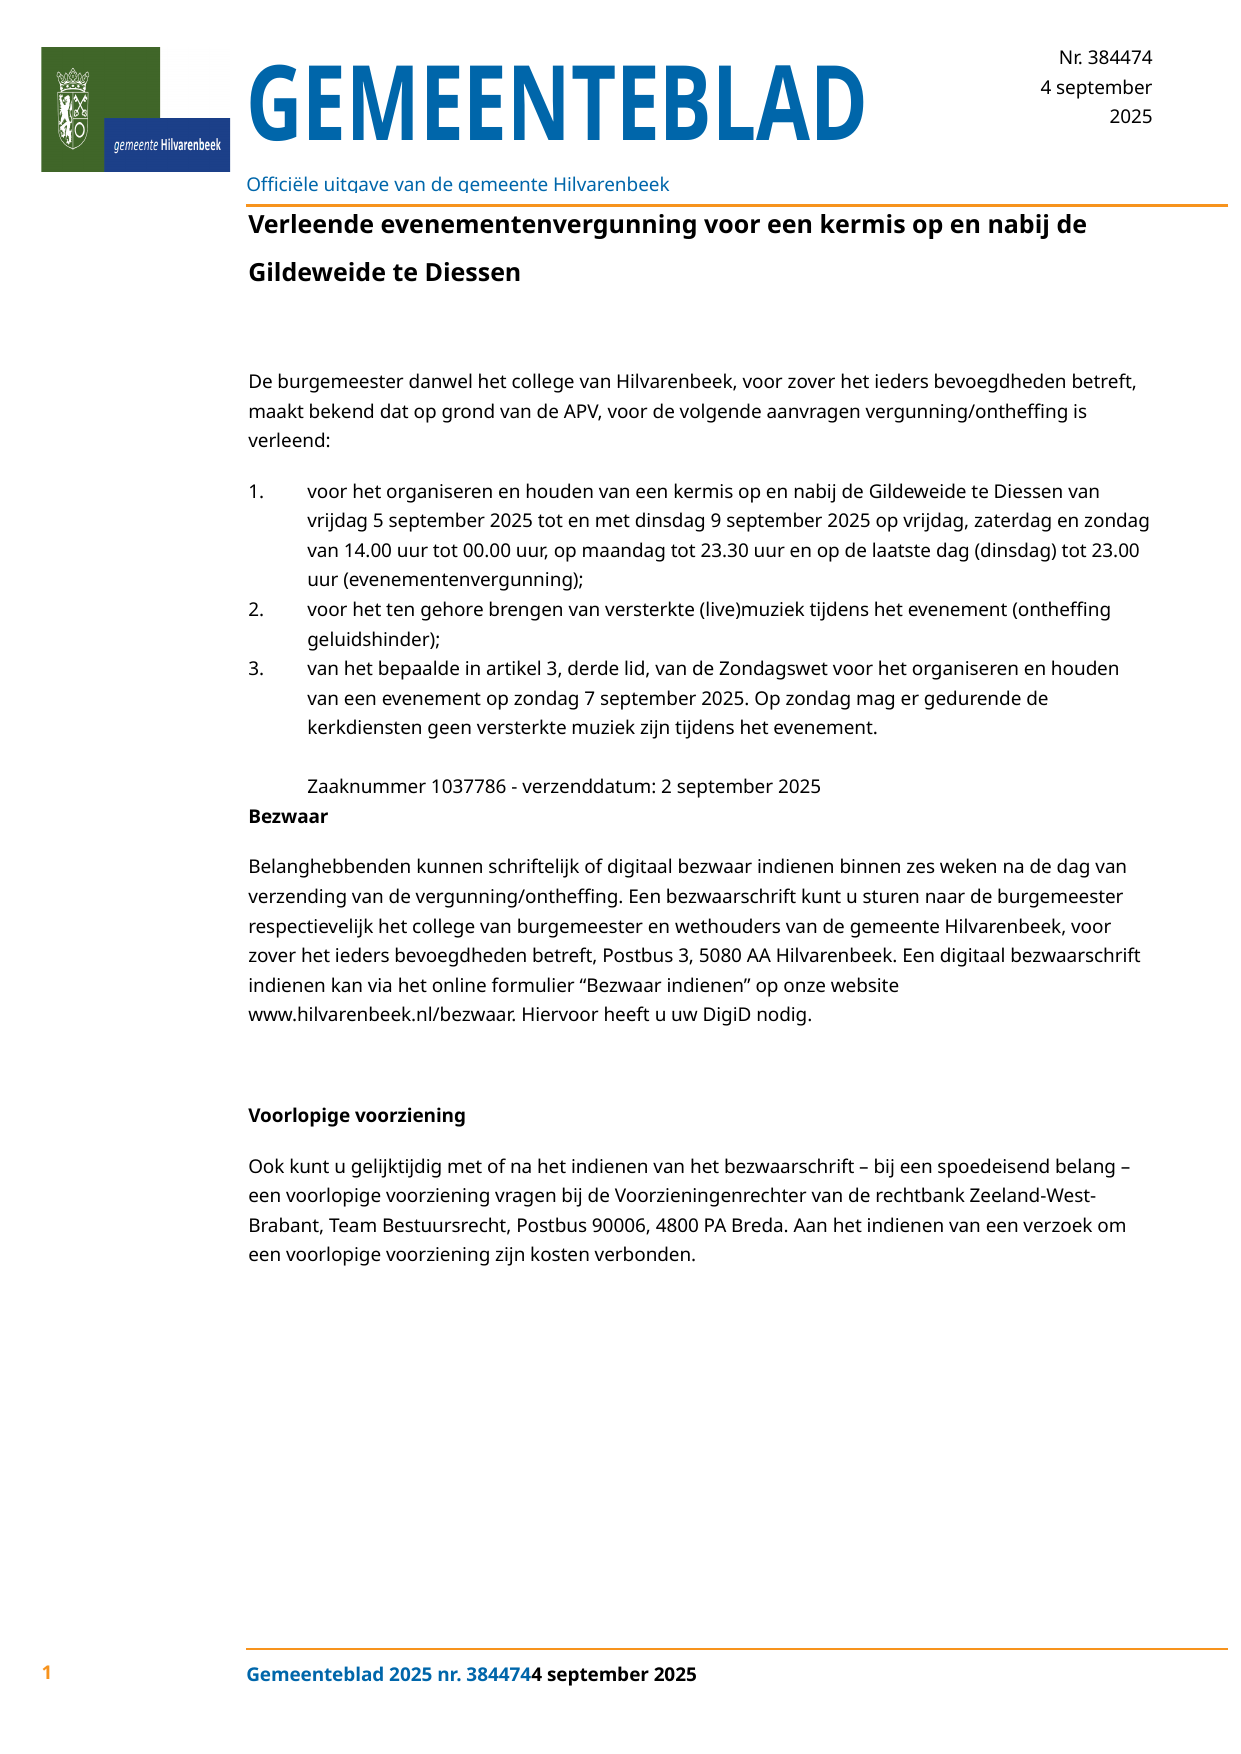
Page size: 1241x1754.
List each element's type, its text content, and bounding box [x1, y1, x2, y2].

list Zaaknummer 1037786 - verzenddatum: 2 september 2025 [248, 774, 1152, 799]
text Verleende evenementenvergunning voor een kermis op en nabij de Gildeweide te Diessen [248, 207, 1152, 288]
text Ook kunt u gelijktijdig met of na het indienen van het bezwaarschrift – bij een spoedeisend belang – een voorlopige voorziening vragen bij de Voorzieningenrechter van de rechtbank Zeeland-West-Brabant, Team Bestuursrecht, Postbus 90006, 4800 PA Breda. Aan het indienen van een verzoek om een voorlopige voorziening zijn kosten verbonden. [248, 1153, 1152, 1267]
text Belanghebbenden kunnen schriftelijk of digitaal bezwaar indienen binnen zes weken na de dag van verzending van de vergunning/ontheffing. Een bezwaarschrift kunt u sturen naar de burgemeester respectievelijk het college van burgemeester en wethouders van de gemeente Hilvarenbeek, voor zover het ieders bevoegdheden betreft, Postbus 3, 5080 AA Hilvarenbeek. Een digitaal bezwaarschrift indienen kan via het online formulier “Bezwaar indienen” op onze website www.hilvarenbeek.nl/bezwaar. Hiervoor heeft u uw DigiD nodig. [248, 854, 1152, 1027]
text Voorlopige voorziening [248, 1102, 1152, 1128]
list voor het ten gehore brengen van versterkte (live)muziek tijdens het evenement (ontheffing geluidshinder); [248, 596, 1152, 652]
text Bezwaar [248, 803, 1152, 829]
list voor het organiseren en houden van een kermis op en nabij de Gildeweide te Diessen van vrijdag 5 september 2025 tot en met dinsdag 9 september 2025 op vrijdag, zaterdag en zondag van 14.00 uur tot 00.00 uur, op maandag tot 23.30 uur en op de laatste dag (dinsdag) tot 23.00 uur (evenementenvergunning); [248, 478, 1152, 592]
picture [41, 47, 231, 172]
text De burgemeester danwel het college van Hilvarenbeek, voor zover het ieders bevoegdheden betreft, maakt bekend dat op grond van de APV, voor de volgende aanvragen vergunning/ontheffing is verleend: [248, 368, 1152, 453]
list van het bepaalde in artikel 3, derde lid, van de Zondagswet voor het organiseren en houden van een evenement op zondag 7 september 2025. Op zondag mag er gedurende de kerkdiensten geen versterkte muziek zijn tijdens het evenement. [248, 655, 1152, 740]
